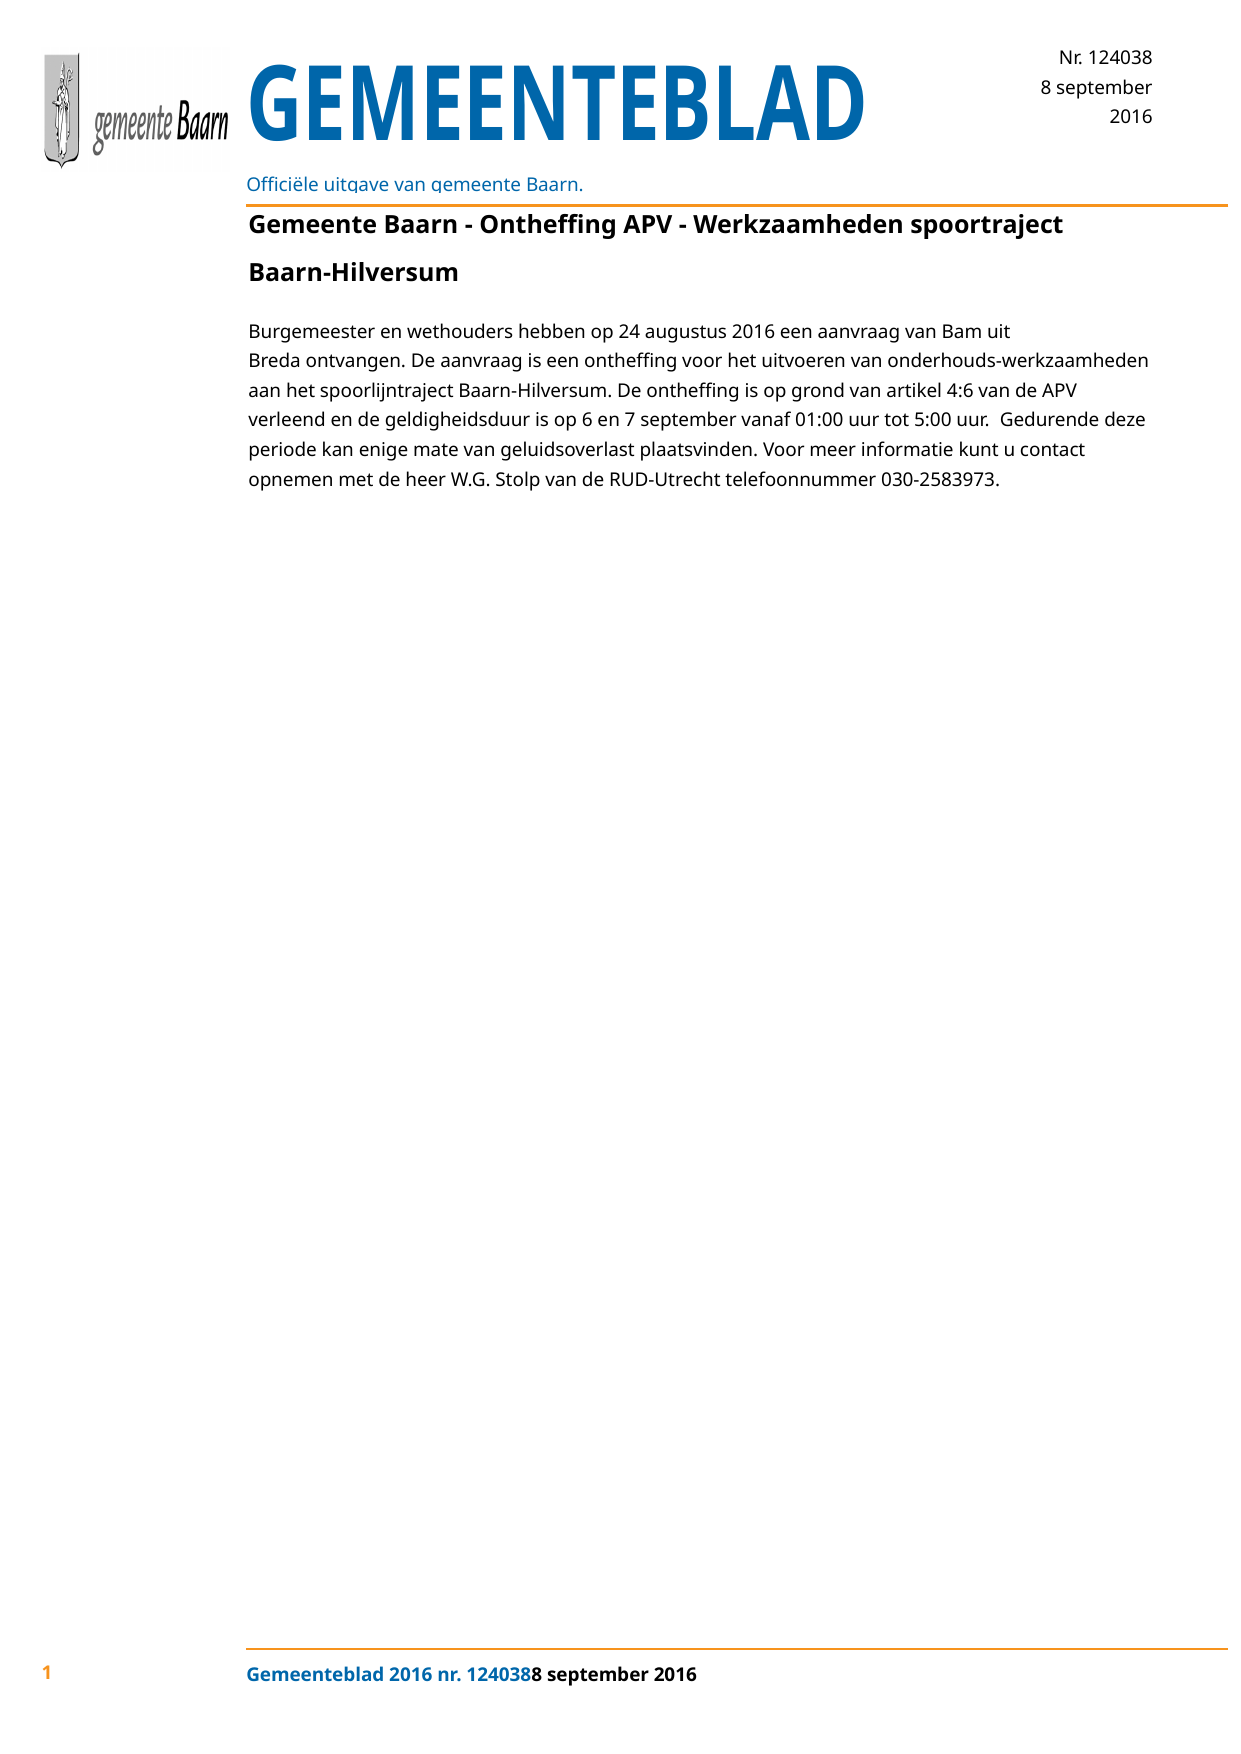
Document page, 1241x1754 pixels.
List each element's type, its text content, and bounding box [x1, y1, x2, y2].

text Gemeente Baarn - Ontheffing APV - Werkzaamheden spoortraject Baarn-Hilversum [248, 207, 1152, 288]
picture [41, 47, 231, 172]
text Burgemeester en wethouders hebben op 24 augustus 2016 een aanvraag van Bam uit Breda ontvangen. De aanvraag is een ontheffing voor het uitvoeren van onderhouds-werkzaamheden aan het spoorlijntraject Baarn-Hilversum. De ontheffing is op grond van artikel 4:6 van de APV verleend en de geldigheidsduur is op 6 en 7 september vanaf 01:00 uur tot 5:00 uur. Gedurende deze periode kan enige mate van geluidsoverlast plaatsvinden. Voor meer informatie kunt u contact opnemen met de heer W.G. Stolp van de RUD-Utrecht telefoonnummer 030-2583973. [248, 318, 1152, 492]
